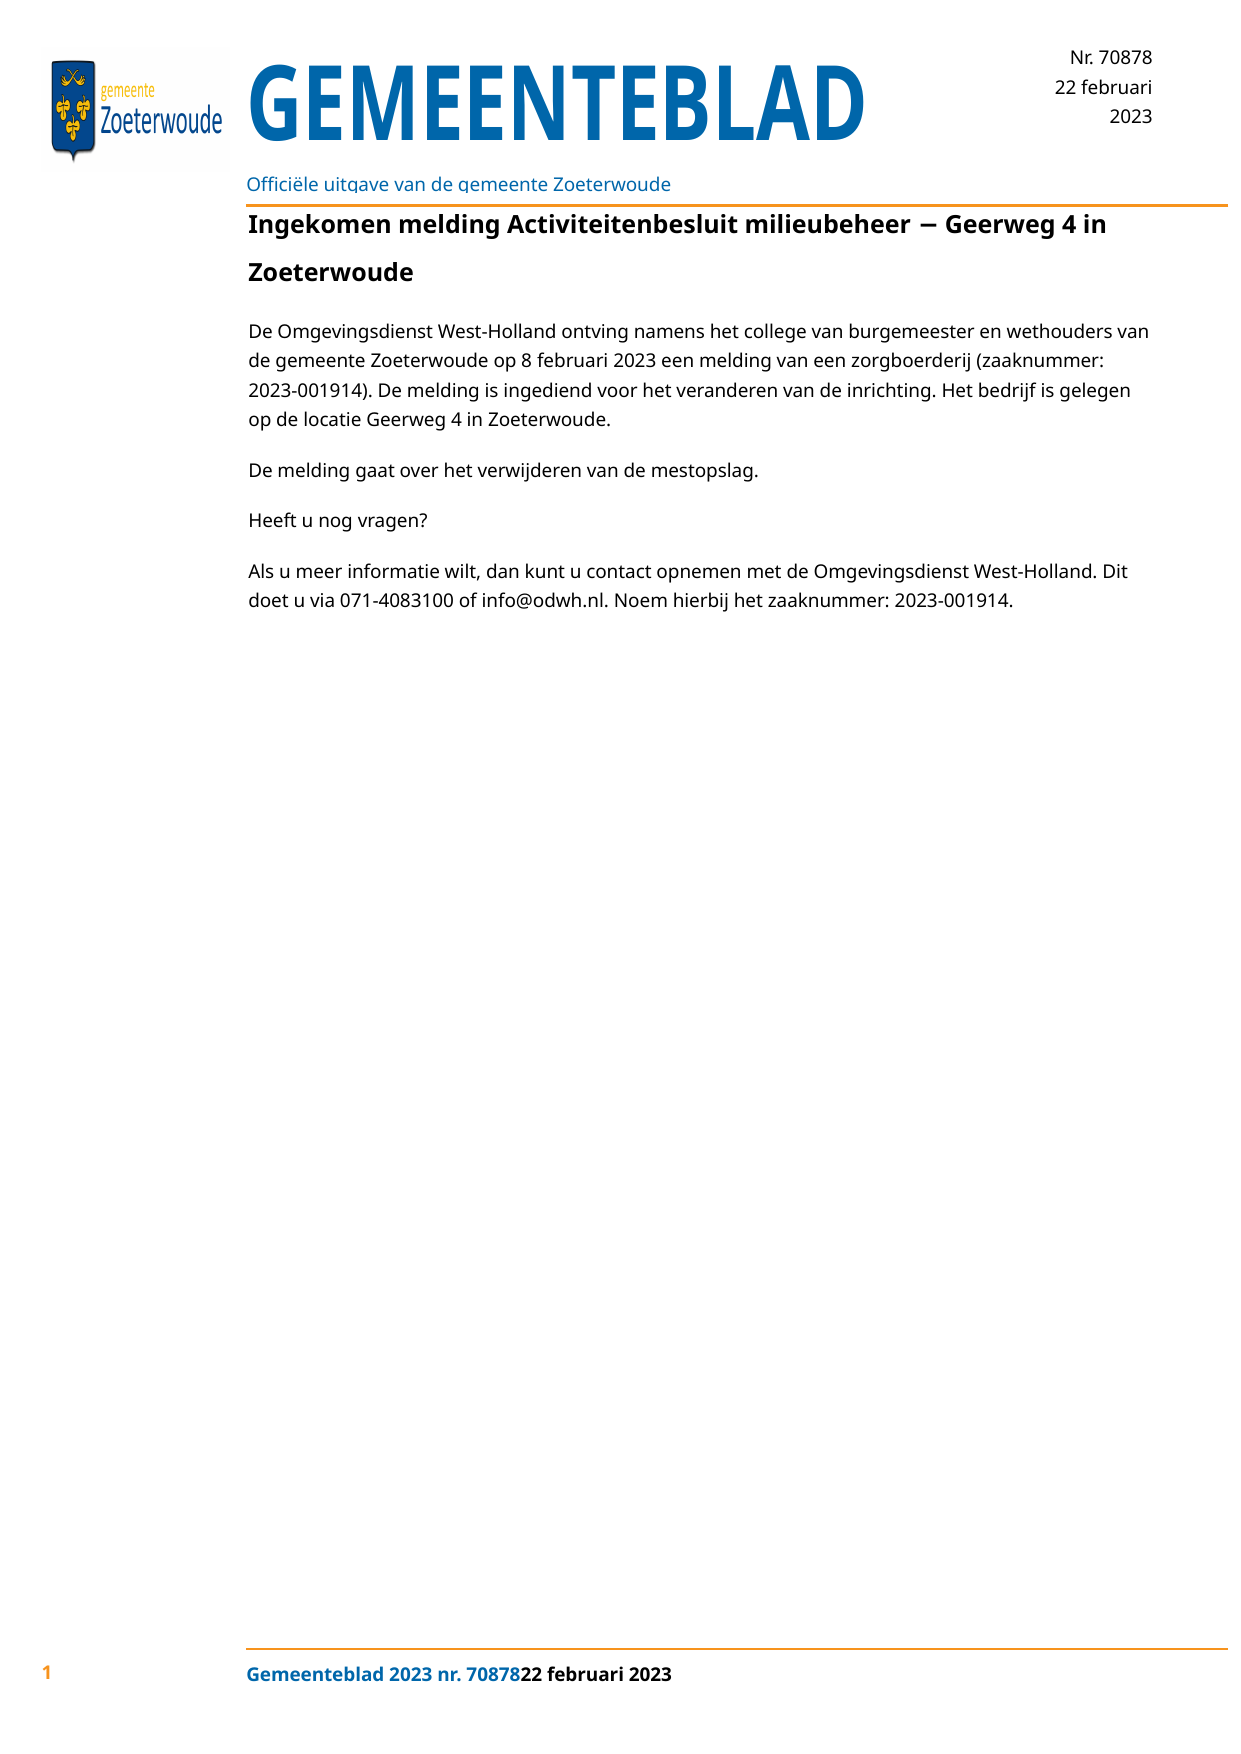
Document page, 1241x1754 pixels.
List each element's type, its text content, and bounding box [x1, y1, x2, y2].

text Als u meer informatie wilt, dan kunt u contact opnemen met de Omgevingsdienst West-Holland. Dit doet u via 071‑4083100 of info@odwh.nl. Noem hierbij het zaaknummer: 2023-001914. [248, 558, 1152, 613]
picture [41, 47, 231, 172]
text De melding gaat over het verwijderen van de mestopslag. [248, 457, 1152, 483]
text Ingekomen melding Activiteitenbesluit milieubeheer − Geerweg 4 in Zoeterwoude [248, 207, 1152, 288]
text Heeft u nog vragen? [248, 507, 1152, 533]
text De Omgevingsdienst West-Holland ontving namens het college van burgemeester en wethouders van de gemeente Zoeterwoude op 8 februari 2023 een melding van een zorgboerderij (zaaknummer: 2023-001914). De melding is ingediend voor het veranderen van de inrichting. Het bedrijf is gelegen op de locatie Geerweg 4 in Zoeterwoude. [248, 318, 1152, 432]
